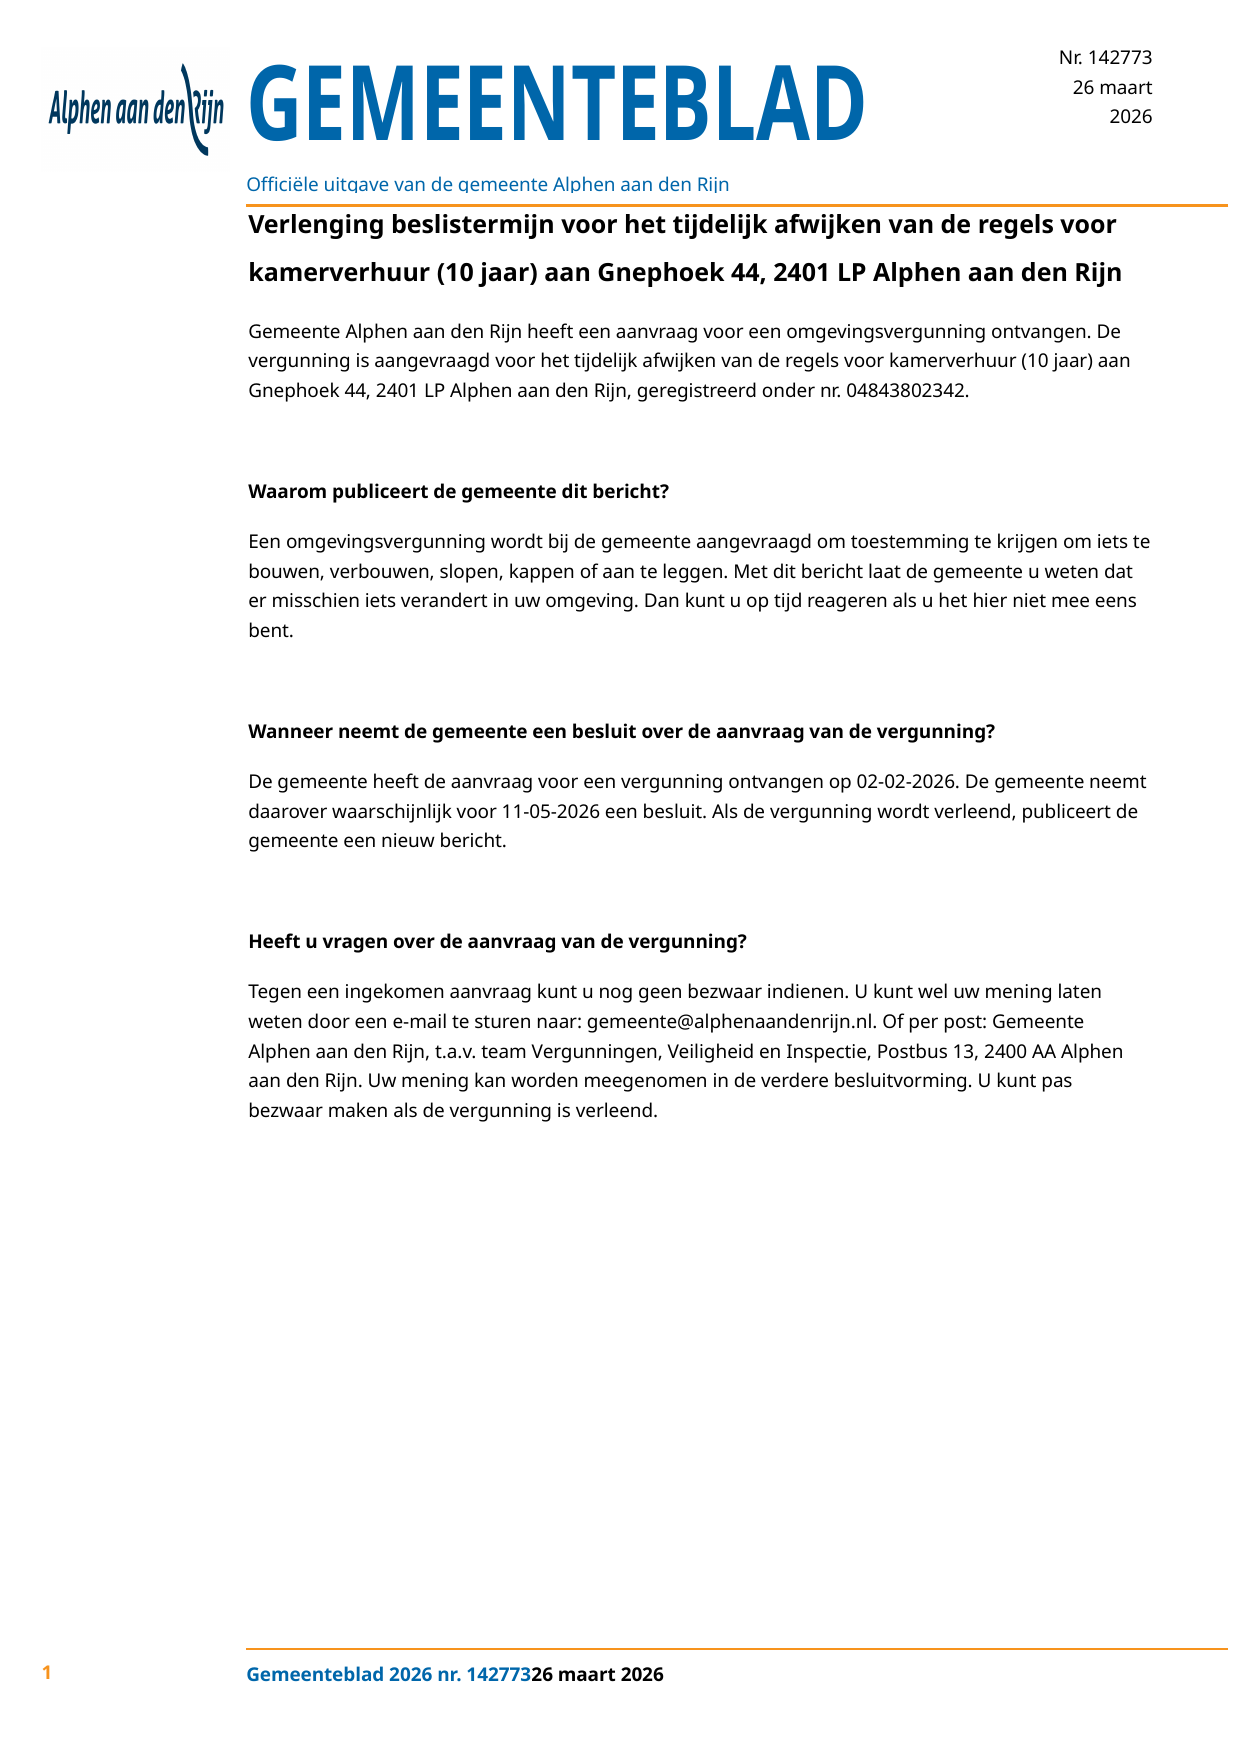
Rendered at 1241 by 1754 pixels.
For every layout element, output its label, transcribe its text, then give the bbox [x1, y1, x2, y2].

text Verlenging beslistermijn voor het tijdelijk afwijken van de regels voor kamerverhuur (10 jaar) aan Gnephoek 44, 2401 LP Alphen aan den Rijn [248, 207, 1152, 288]
text De gemeente heeft de aanvraag voor een vergunning ontvangen op 02-02-2026. De gemeente neemt daarover waarschijnlijk voor 11-05-2026 een besluit. Als de vergunning wordt verleend, publiceert de gemeente een nieuw bericht. [248, 768, 1152, 853]
text Gemeente Alphen aan den Rijn heeft een aanvraag voor een omgevingsvergunning ontvangen. De vergunning is aangevraagd voor het tijdelijk afwijken van de regels voor kamerverhuur (10 jaar) aan Gnephoek 44, 2401 LP Alphen aan den Rijn, geregistreerd onder nr. 04843802342. [248, 318, 1152, 403]
text Waarom publiceert de gemeente dit bericht? [248, 478, 1152, 504]
text Tegen een ingekomen aanvraag kunt u nog geen bezwaar indienen. U kunt wel uw mening laten weten door een e-mail te sturen naar: gemeente@alphenaandenrijn.nl. Of per post: Gemeente Alphen aan den Rijn, t.a.v. team Vergunningen, Veiligheid en Inspectie, Postbus 13, 2400 AA Alphen aan den Rijn. Uw mening kan worden meegenomen in de verdere besluitvorming. U kunt pas bezwaar maken als de vergunning is verleend. [248, 979, 1152, 1123]
picture [41, 47, 231, 172]
text Heeft u vragen over de aanvraag van de vergunning? [248, 928, 1152, 954]
text Een omgevingsvergunning wordt bij de gemeente aangevraagd om toestemming te krijgen om iets te bouwen, verbouwen, slopen, kappen of aan te leggen. Met dit bericht laat de gemeente u weten dat er misschien iets verandert in uw omgeving. Dan kunt u op tijd reageren als u het hier niet mee eens bent. [248, 528, 1152, 643]
text Wanneer neemt de gemeente een besluit over de aanvraag van de vergunning? [248, 718, 1152, 744]
